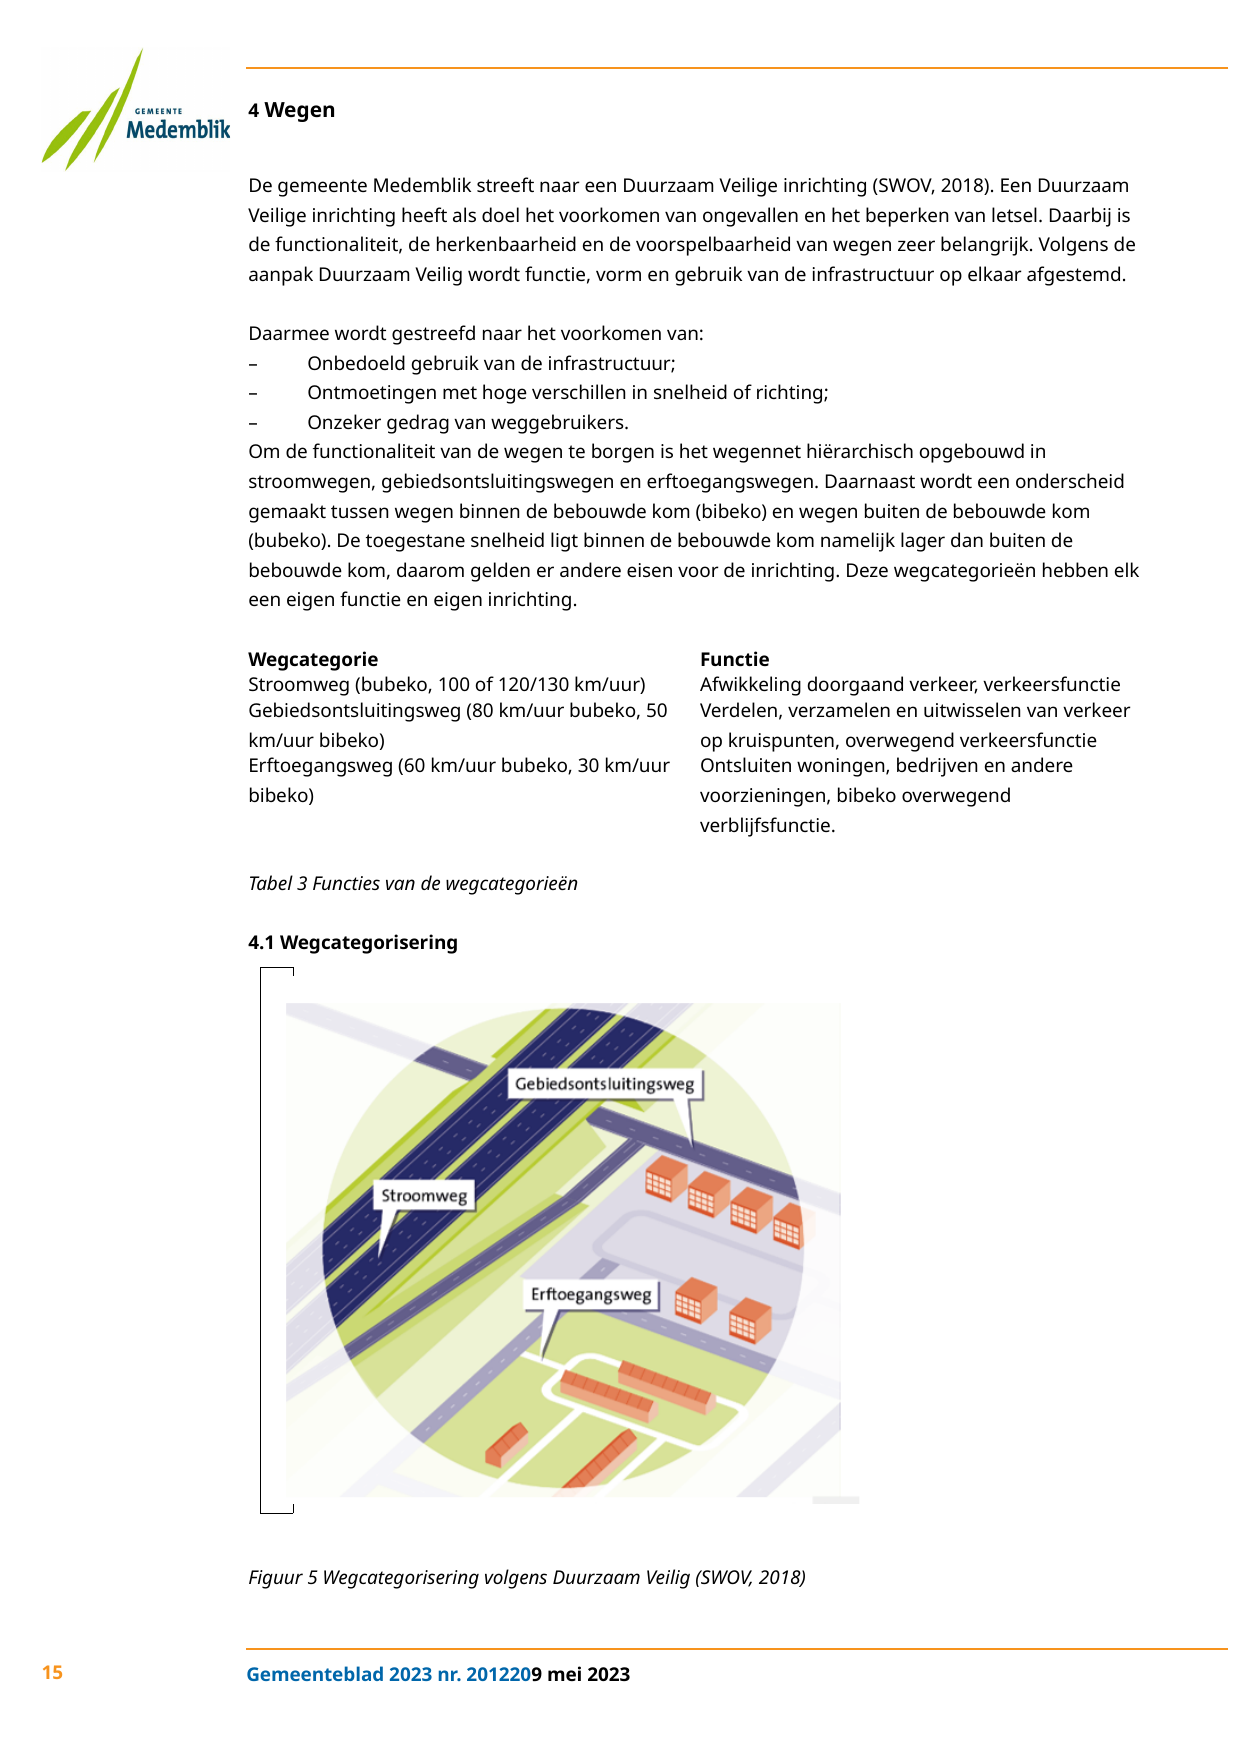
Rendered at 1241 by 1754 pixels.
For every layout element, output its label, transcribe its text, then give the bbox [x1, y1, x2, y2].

picture [41, 47, 231, 172]
table_cell Erftoegangsweg (60 km/uur bubeko, 30 km/uur bibeko) [248, 753, 700, 838]
table_cell Ontsluiten woningen, bedrijven en andere voorzieningen, bibeko overwegend verblijfsfunctie. [700, 753, 1152, 838]
table_header Wegcategorie [248, 646, 700, 672]
list Onzeker gedrag van weggebruikers. [248, 409, 1152, 435]
text De gemeente Medemblik streeft naar een Duurzaam Veilige inrichting (SWOV, 2018). Een Duurzaam Veilige inrichting heeft als doel het voorkomen van ongevallen en het beperken van letsel. Daarbij is de functionaliteit, de herkenbaarheid en de voorspelbaarheid van wegen zeer belangrijk. Volgens de aanpak Duurzaam Veilig wordt functie, vorm en gebruik van de infrastructuur op elkaar afgestemd. [248, 172, 1152, 287]
text Tabel 3 Functies van de wegcategorieën [248, 870, 1152, 896]
table_cell Stroomweg (bubeko, 100 of 120/130 km/uur) [248, 672, 700, 697]
table_cell Afwikkeling doorgaand verkeer, verkeersfunctie [700, 672, 1152, 697]
text Daarmee wordt gestreefd naar het voorkomen van: [248, 320, 1152, 346]
list Onbedoeld gebruik van de infrastructuur; [248, 350, 1152, 376]
text Figuur 5 Wegcategorisering volgens Duurzaam Veilig (SWOV, 2018) [248, 1564, 1152, 1590]
table_cell Gebiedsontsluitingsweg (80 km/uur bubeko, 50 km/uur bibeko) [248, 698, 700, 753]
table_cell Verdelen, verzamelen en uitwisselen van verkeer op kruispunten, overwegend verkeersfunctie [700, 698, 1152, 753]
text Om de functionaliteit van de wegen te borgen is het wegennet hiërarchisch opgebouwd in stroomwegen, gebiedsontsluitingswegen en erftoegangswegen. Daarnaast wordt een onderscheid gemaakt tussen wegen binnen de bebouwde kom (bibeko) en wegen buiten de bebouwde kom (bubeko). De toegestane snelheid ligt binnen de bebouwde kom namelijk lager dan buiten de bebouwde kom, daarom gelden er andere eisen voor de inrichting. Deze wegcategorieën hebben elk een eigen functie en eigen inrichting. [248, 439, 1152, 612]
picture [268, 976, 860, 1504]
text 4.1 Wegcategorisering [248, 929, 1152, 955]
list Ontmoetingen met hoge verschillen in snelheid of richting; [248, 379, 1152, 405]
text 4 Wegen [248, 95, 1152, 123]
table_header Functie [700, 646, 1152, 672]
